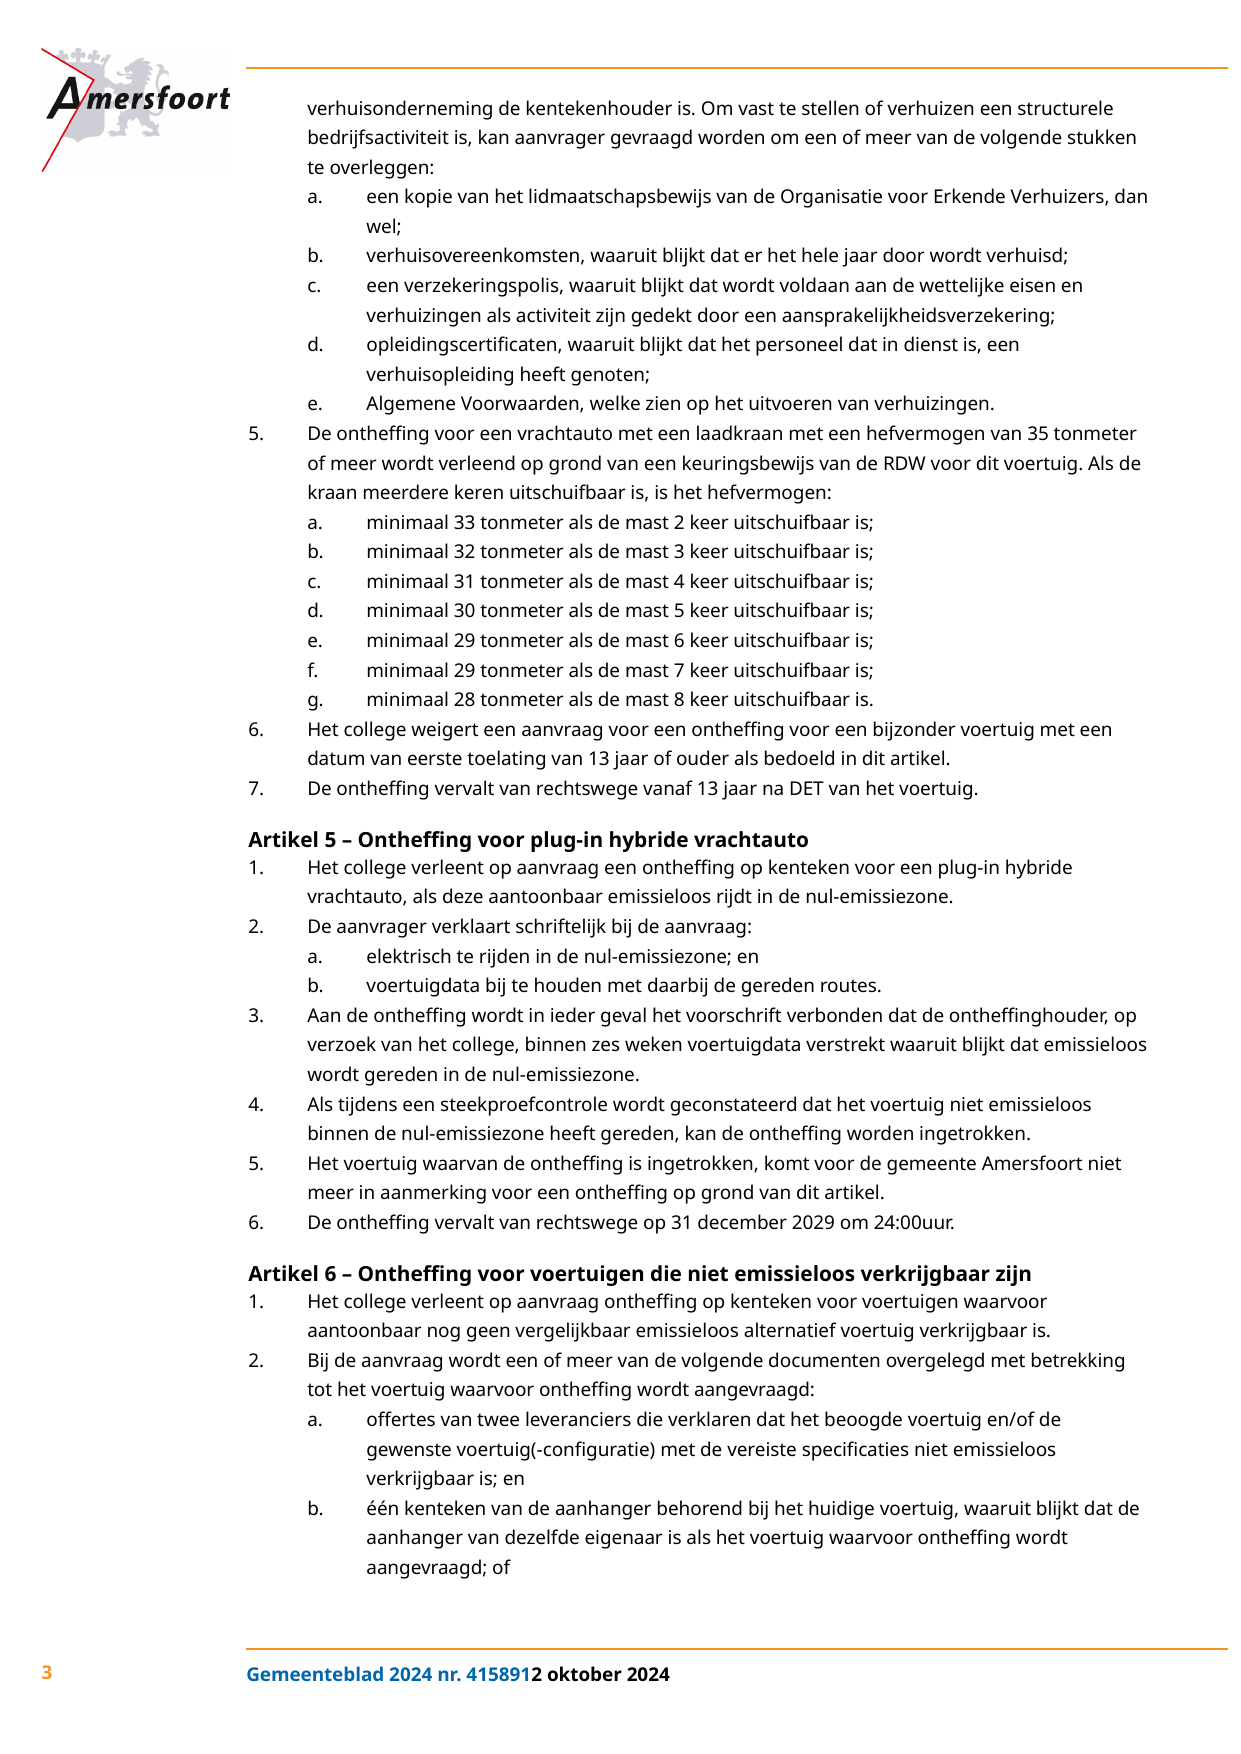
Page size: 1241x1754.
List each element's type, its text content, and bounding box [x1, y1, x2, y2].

list De ontheffing vervalt van rechtswege vanaf 13 jaar na DET van het voertuig. [248, 775, 1152, 801]
list Het college verleent op aanvraag een ontheffing op kenteken voor een plug-in hybride vrachtauto, als deze aantoonbaar emissieloos rijdt in de nul-emissiezone. [248, 854, 1152, 909]
list minimaal 32 tonmeter als de mast 3 keer uitschuifbaar is; [307, 538, 1152, 564]
list minimaal 29 tonmeter als de mast 7 keer uitschuifbaar is; [307, 657, 1152, 683]
list Bij de aanvraag wordt een of meer van de volgende documenten overgelegd met betrekking tot het voertuig waarvoor ontheffing wordt aangevraagd: [248, 1347, 1152, 1402]
list offertes van twee leveranciers die verklaren dat het beoogde voertuig en/of de gewenste voertuig(-configuratie) met de vereiste specificaties niet emissieloos verkrijgbaar is; en [307, 1406, 1152, 1491]
picture [41, 47, 231, 172]
list Algemene Voorwaarden, welke zien op het uitvoeren van verhuizingen. [307, 391, 1152, 416]
list minimaal 31 tonmeter als de mast 4 keer uitschuifbaar is; [307, 568, 1152, 594]
list elektrisch te rijden in de nul-emissiezone; en [307, 943, 1152, 968]
list minimaal 28 tonmeter als de mast 8 keer uitschuifbaar is. [307, 686, 1152, 712]
list een kopie van het lidmaatschapsbewijs van de Organisatie voor Erkende Verhuizers, dan wel; [307, 183, 1152, 239]
list minimaal 33 tonmeter als de mast 2 keer uitschuifbaar is; [307, 509, 1152, 535]
list minimaal 29 tonmeter als de mast 6 keer uitschuifbaar is; [307, 627, 1152, 653]
list voertuigdata bij te houden met daarbij de gereden routes. [307, 972, 1152, 998]
list De ontheffing voor een vrachtauto met een laadkraan met een hefvermogen van 35 tonmeter of meer wordt verleend op grond van een keuringsbewijs van de RDW voor dit voertuig. Als de kraan meerdere keren uitschuifbaar is, is het hefvermogen: [248, 420, 1152, 505]
list Het voertuig waarvan de ontheffing is ingetrokken, komt voor de gemeente Amersfoort niet meer in aanmerking voor een ontheffing op grond van dit artikel. [248, 1150, 1152, 1205]
list Aan de ontheffing wordt in ieder geval het voorschrift verbonden dat de ontheffinghouder, op verzoek van het college, binnen zes weken voertuigdata verstrekt waaruit blijkt dat emissieloos wordt gereden in de nul-emissiezone. [248, 1002, 1152, 1087]
list minimaal 30 tonmeter als de mast 5 keer uitschuifbaar is; [307, 598, 1152, 623]
text Artikel 6 – Ontheffing voor voertuigen die niet emissieloos verkrijgbaar zijn [248, 1259, 1152, 1288]
list Het college weigert een aanvraag voor een ontheffing voor een bijzonder voertuig met een datum van eerste toelating van 13 jaar of ouder als bedoeld in dit artikel. [248, 716, 1152, 771]
list Als tijdens een steekproefcontrole wordt geconstateerd dat het voertuig niet emissieloos binnen de nul-emissiezone heeft gereden, kan de ontheffing worden ingetrokken. [248, 1091, 1152, 1146]
list een verzekeringspolis, waaruit blijkt dat wordt voldaan aan de wettelijke eisen en verhuizingen als activiteit zijn gedekt door een aansprakelijkheidsverzekering; [307, 272, 1152, 328]
list Het college verleent op aanvraag ontheffing op kenteken voor voertuigen waarvoor aantoonbaar nog geen vergelijkbaar emissieloos alternatief voertuig verkrijgbaar is. [248, 1288, 1152, 1343]
list verhuisovereenkomsten, waaruit blijkt dat er het hele jaar door wordt verhuisd; [307, 243, 1152, 268]
list één kenteken van de aanhanger behorend bij het huidige voertuig, waaruit blijkt dat de aanhanger van dezelfde eigenaar is als het voertuig waarvoor ontheffing wordt aangevraagd; of [307, 1495, 1152, 1580]
list De aanvrager verklaart schriftelijk bij de aanvraag: [248, 913, 1152, 939]
list verhuisonderneming de kentekenhouder is. Om vast te stellen of verhuizen een structurele bedrijfsactiviteit is, kan aanvrager gevraagd worden om een of meer van de volgende stukken te overleggen: [248, 95, 1152, 180]
list opleidingscertificaten, waaruit blijkt dat het personeel dat in dienst is, een verhuisopleiding heeft genoten; [307, 331, 1152, 387]
list De ontheffing vervalt van rechtswege op 31 december 2029 om 24:00uur. [248, 1209, 1152, 1235]
text Artikel 5 – Ontheffing voor plug-in hybride vrachtauto [248, 826, 1152, 854]
